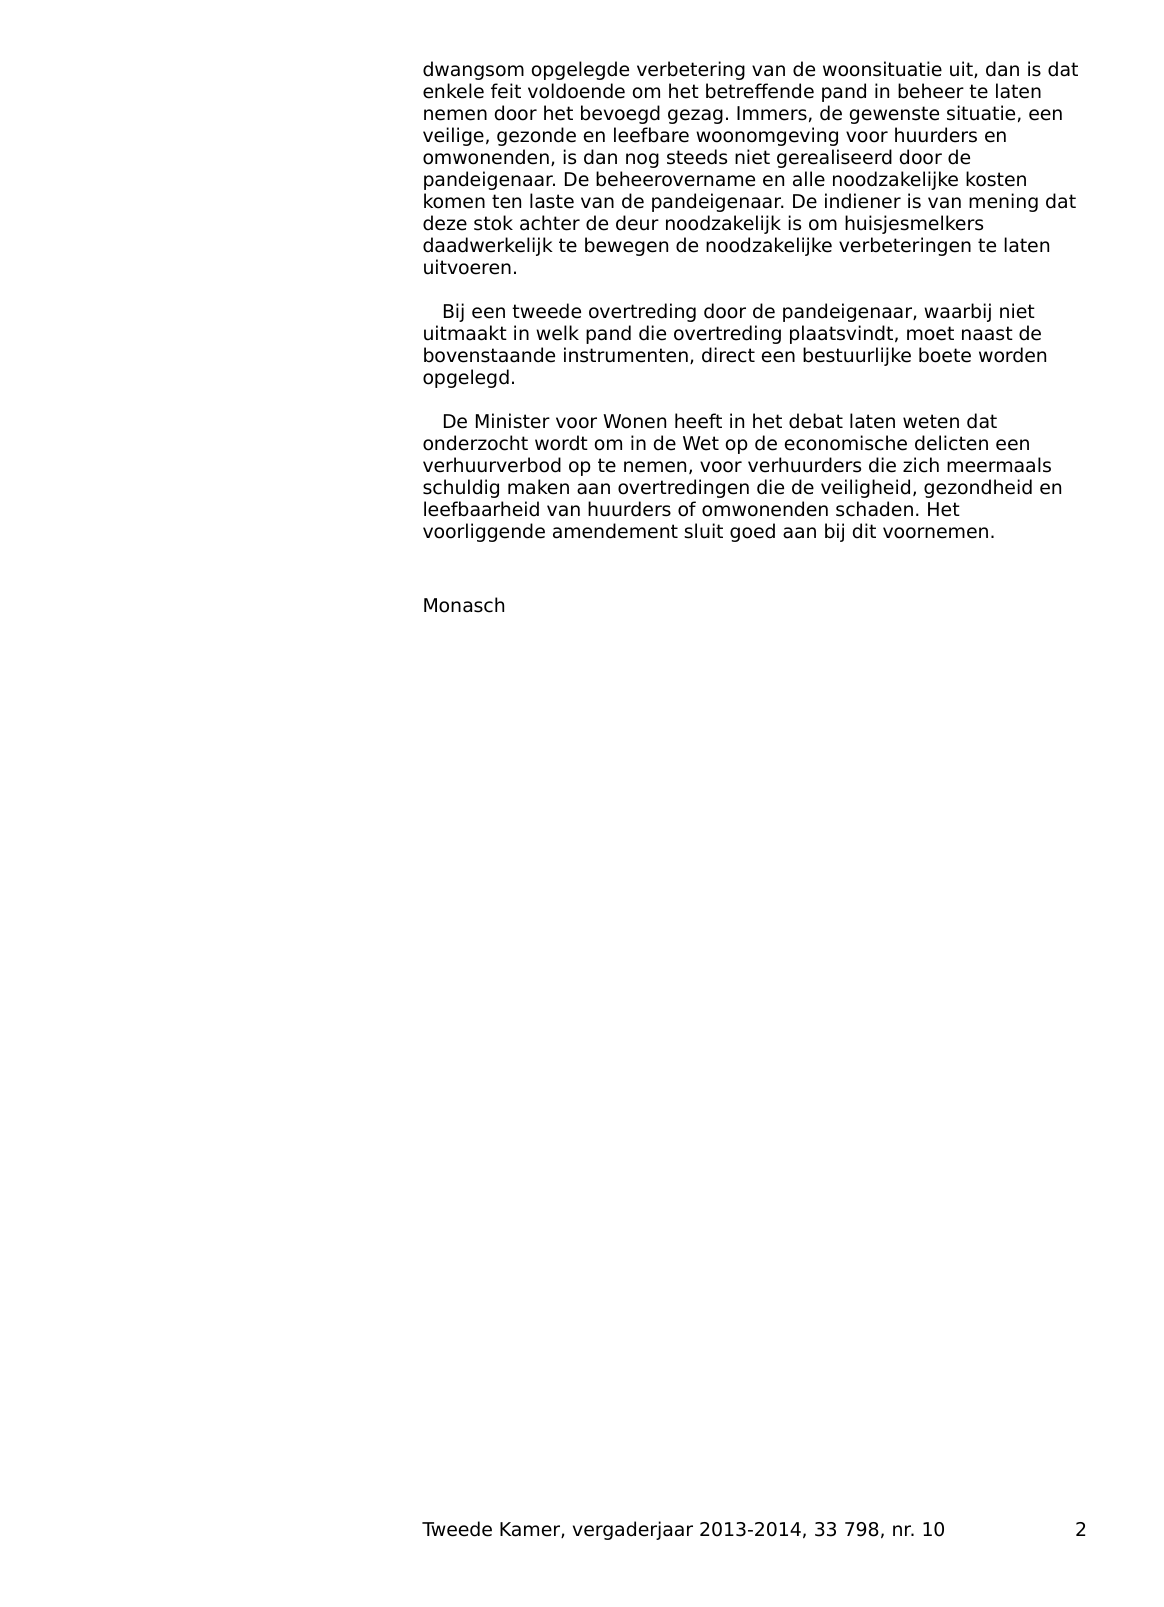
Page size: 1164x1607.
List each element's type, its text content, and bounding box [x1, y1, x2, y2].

text dwangsom opgelegde verbetering van de woonsituatie uit, dan is dat enkele feit voldoende om het betreffende pand in beheer te laten nemen door het bevoegd gezag. Immers, de gewenste situatie, een veilige, gezonde en leefbare woonomgeving voor huurders en omwonenden, is dan nog steeds niet gerealiseerd door de pandeigenaar. De beheerovername en alle noodzakelijke kosten komen ten laste van de pandeigenaar. De indiener is van mening dat deze stok achter de deur noodzakelijk is om huisjesmelkers daadwerkelijk te bewegen de noodzakelijke verbeteringen te laten uitvoeren. [422, 59, 1087, 279]
text De Minister voor Wonen heeft in het debat laten weten dat onderzocht wordt om in de Wet op de economische delicten een verhuurverbod op te nemen, voor verhuurders die zich meermaals schuldig maken aan overtredingen die de veiligheid, gezondheid en leefbaarheid van huurders of omwonenden schaden. Het voorliggende amendement sluit goed aan bij dit voornemen. [422, 411, 1087, 543]
text Bij een tweede overtreding door de pandeigenaar, waarbij niet uitmaakt in welk pand die overtreding plaatsvindt, moet naast de bovenstaande instrumenten, direct een bestuurlijke boete worden opgelegd. [422, 301, 1087, 389]
text Monasch [422, 573, 1087, 617]
